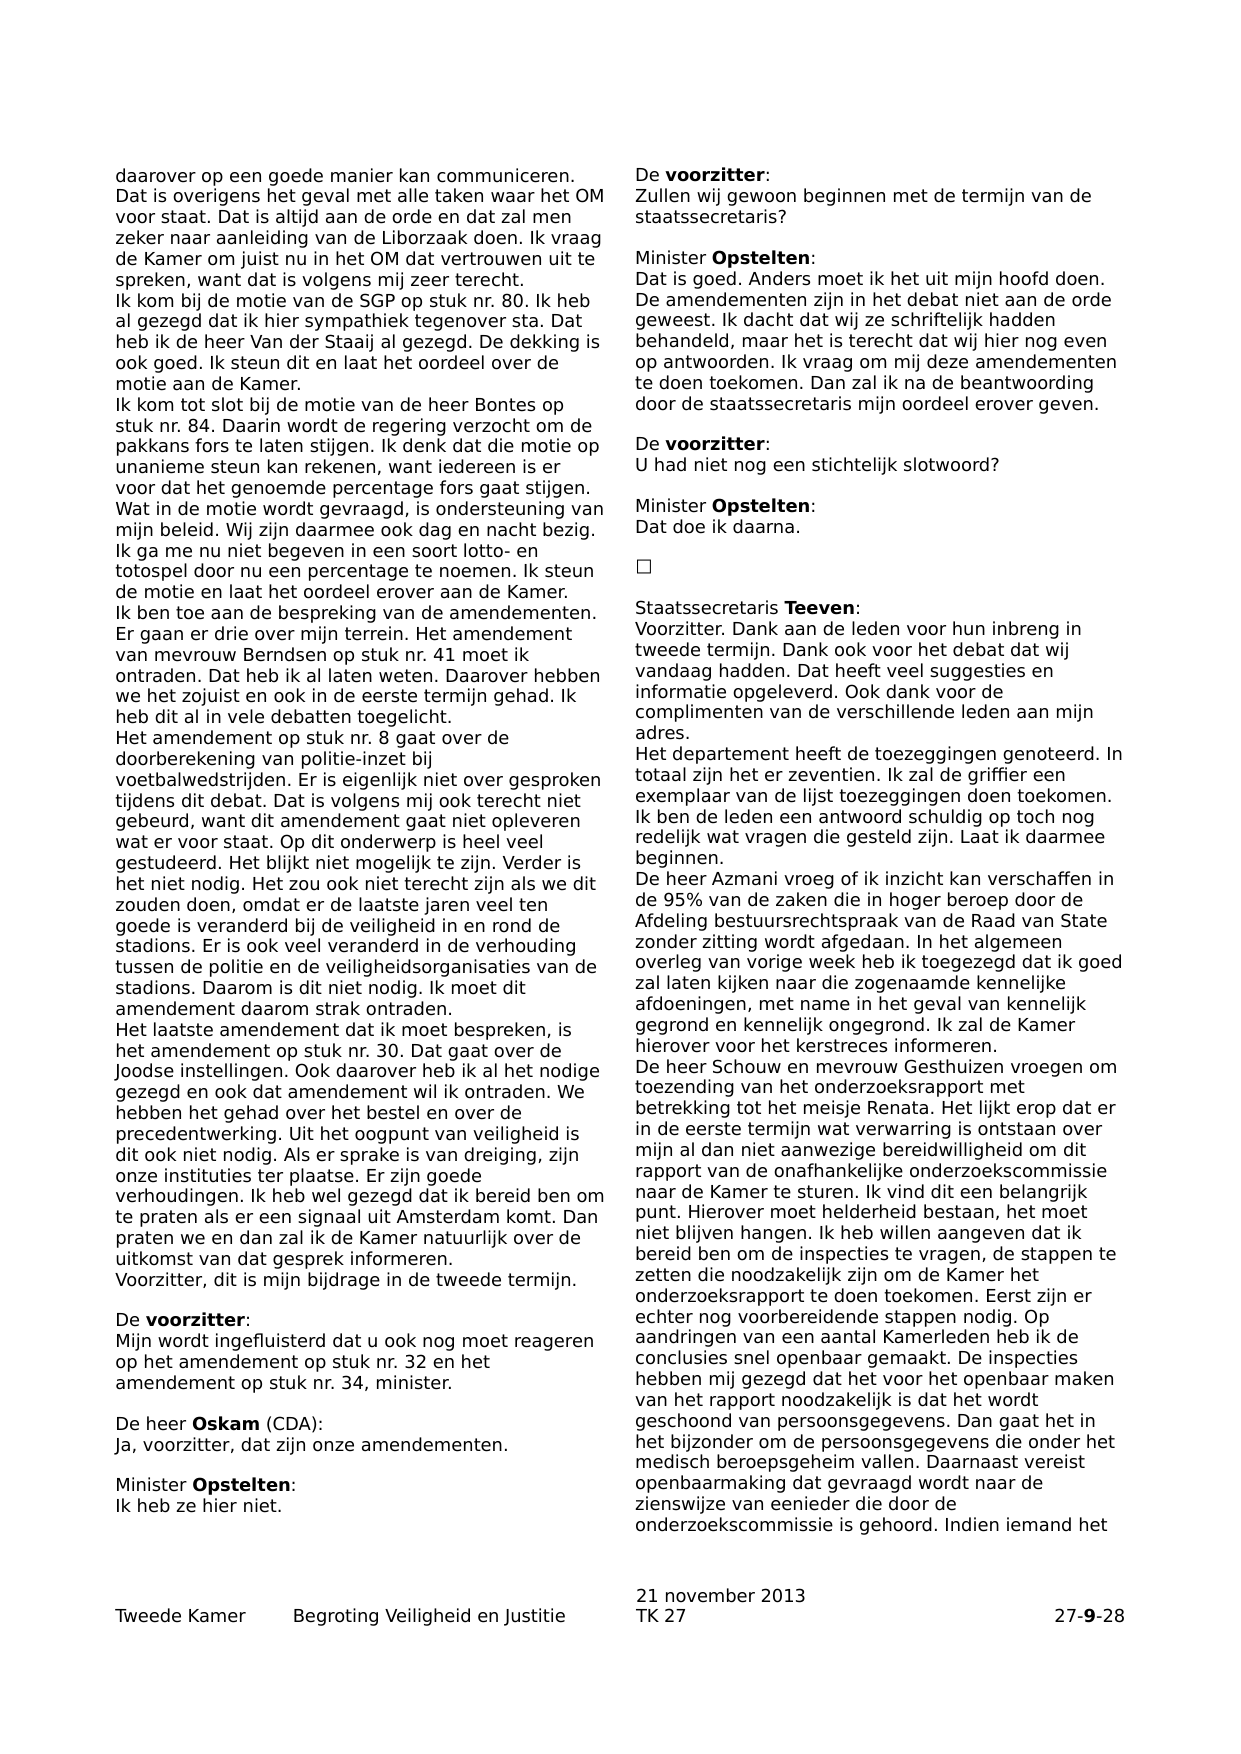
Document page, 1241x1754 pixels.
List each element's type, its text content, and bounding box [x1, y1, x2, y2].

text Voorzitter. Dank aan de leden voor hun inbreng in tweede termijn. Dank ook voor het debat dat wij vandaag hadden. Dat heeft veel suggesties en informatie opgeleverd. Ook dank voor de complimenten van de verschillende leden aan mijn adres. [635, 619, 1125, 744]
text Het amendement op stuk nr. 8 gaat over de doorberekening van politie-inzet bij voetbalwedstrijden. Er is eigenlijk niet over gesproken tijdens dit debat. Dat is volgens mij ook terecht niet gebeurd, want dit amendement gaat niet opleveren wat er voor staat. Op dit onderwerp is heel veel gestudeerd. Het blijkt niet mogelijk te zijn. Verder is het niet nodig. Het zou ook niet terecht zijn als we dit zouden doen, omdat er de laatste jaren veel ten goede is veranderd bij de veiligheid in en rond de stadions. Er is ook veel veranderd in de verhouding tussen de politie en de veiligheidsorganisaties van de stadions. Daarom is dit niet nodig. Ik moet dit amendement daarom strak ontraden. [115, 728, 605, 1019]
text Ja, voorzitter, dat zijn onze amendementen. [115, 1434, 605, 1455]
text Ik kom bij de motie van de SGP op stuk nr. 80. Ik heb al gezegd dat ik hier sympathiek tegenover sta. Dat heb ik de heer Van der Staaij al gezegd. De dekking is ook goed. Ik steun dit en laat het oordeel over de motie aan de Kamer. [115, 290, 605, 394]
text Ik ben toe aan de bespreking van de amendementen. Er gaan er drie over mijn terrein. Het amendement van mevrouw Berndsen op stuk nr. 41 moet ik ontraden. Dat heb ik al laten weten. Daarover hebben we het zojuist en ook in de eerste termijn gehad. Ik heb dit al in vele debatten toegelicht. [115, 603, 605, 728]
text Zullen wij gewoon beginnen met de termijn van de staatssecretaris? [635, 186, 1125, 228]
text De heer Schouw en mevrouw Gesthuizen vroegen om toezending van het onderzoeksrapport met betrekking tot het meisje Renata. Het lijkt erop dat er in de eerste termijn wat verwarring is ontstaan over mijn al dan niet aanwezige bereidwilligheid om dit rapport van de onafhankelijke onderzoekscommissie naar de Kamer te sturen. Ik vind dit een belangrijk punt. Hierover moet helderheid bestaan, het moet niet blijven hangen. Ik heb willen aangeven dat ik bereid ben om de inspecties te vragen, de stappen te zetten die noodzakelijk zijn om de Kamer het onderzoeksrapport te doen toekomen. Eerst zijn er echter nog voorbereidende stappen nodig. Op aandringen van een aantal Kamerleden heb ik de conclusies snel openbaar gemaakt. De inspecties hebben mij gezegd dat het voor het openbaar maken van het rapport noodzakelijk is dat het wordt geschoond van persoonsgegevens. Dan gaat het in het bijzonder om de persoonsgegevens die onder het medisch beroepsgeheim vallen. Daarnaast vereist openbaarmaking dat gevraagd wordt naar de zienswijze van eenieder die door de onderzoekscommissie is gehoord. Indien iemand het [635, 1056, 1125, 1536]
text Minister Opstelten: [635, 248, 1125, 268]
text De heer Oskam (CDA): [115, 1413, 605, 1434]
text Het laatste amendement dat ik moet bespreken, is het amendement op stuk nr. 30. Dat gaat over de Joodse instellingen. Ook daarover heb ik al het nodige gezegd en ook dat amendement wil ik ontraden. We hebben het gehad over het bestel en over de precedentwerking. Uit het oogpunt van veiligheid is dit ook niet nodig. Als er sprake is van dreiging, zijn onze instituties ter plaatse. Er zijn goede verhoudingen. Ik heb wel gezegd dat ik bereid ben om te praten als er een signaal uit Amsterdam komt. Dan praten we en dan zal ik de Kamer natuurlijk over de uitkomst van dat gesprek informeren. [115, 1019, 605, 1269]
text ⬜ [635, 557, 1125, 578]
text De voorzitter: [115, 1310, 605, 1331]
text daarover op een goede manier kan communiceren. Dat is overigens het geval met alle taken waar het OM voor staat. Dat is altijd aan de orde en dat zal men zeker naar aanleiding van de Liborzaak doen. Ik vraag de Kamer om juist nu in het OM dat vertrouwen uit te spreken, want dat is volgens mij zeer terecht. [115, 165, 605, 290]
text De voorzitter: [635, 434, 1125, 455]
text Voorzitter, dit is mijn bijdrage in de tweede termijn. [115, 1269, 605, 1290]
text Dat doe ik daarna. [635, 517, 1125, 537]
text De voorzitter: [635, 165, 1125, 186]
text U had niet nog een stichtelijk slotwoord? [635, 455, 1125, 476]
text De heer Azmani vroeg of ik inzicht kan verschaffen in de 95% van de zaken die in hoger beroep door de Afdeling bestuursrechtspraak van de Raad van State zonder zitting wordt afgedaan. In het algemeen overleg van vorige week heb ik toegezegd dat ik goed zal laten kijken naar die zogenaamde kennelijke afdoeningen, met name in het geval van kennelijk gegrond en kennelijk ongegrond. Ik zal de Kamer hierover voor het kerstreces informeren. [635, 869, 1125, 1056]
text Het departement heeft de toezeggingen genoteerd. In totaal zijn het er zeventien. Ik zal de griffier een exemplaar van de lijst toezeggingen doen toekomen. Ik ben de leden een antwoord schuldig op toch nog redelijk wat vragen die gesteld zijn. Laat ik daarmee beginnen. [635, 744, 1125, 869]
text Staatssecretaris Teeven: [635, 598, 1125, 619]
text Minister Opstelten: [635, 496, 1125, 517]
text Minister Opstelten: [115, 1475, 605, 1496]
text Ik kom tot slot bij de motie van de heer Bontes op stuk nr. 84. Daarin wordt de regering verzocht om de pakkans fors te laten stijgen. Ik denk dat die motie op unanieme steun kan rekenen, want iedereen is er voor dat het genoemde percentage fors gaat stijgen. Wat in de motie wordt gevraagd, is ondersteuning van mijn beleid. Wij zijn daarmee ook dag en nacht bezig. Ik ga me nu niet begeven in een soort lotto- en totospel door nu een percentage te noemen. Ik steun de motie en laat het oordeel erover aan de Kamer. [115, 394, 605, 603]
text Mijn wordt ingefluisterd dat u ook nog moet reageren op het amendement op stuk nr. 32 en het amendement op stuk nr. 34, minister. [115, 1331, 605, 1393]
text Dat is goed. Anders moet ik het uit mijn hoofd doen. De amendementen zijn in het debat niet aan de orde geweest. Ik dacht dat wij ze schriftelijk hadden behandeld, maar het is terecht dat wij hier nog even op antwoorden. Ik vraag om mij deze amendementen te doen toekomen. Dan zal ik na de beantwoording door de staatssecretaris mijn oordeel erover geven. [635, 268, 1125, 414]
text Ik heb ze hier niet. [115, 1496, 605, 1517]
